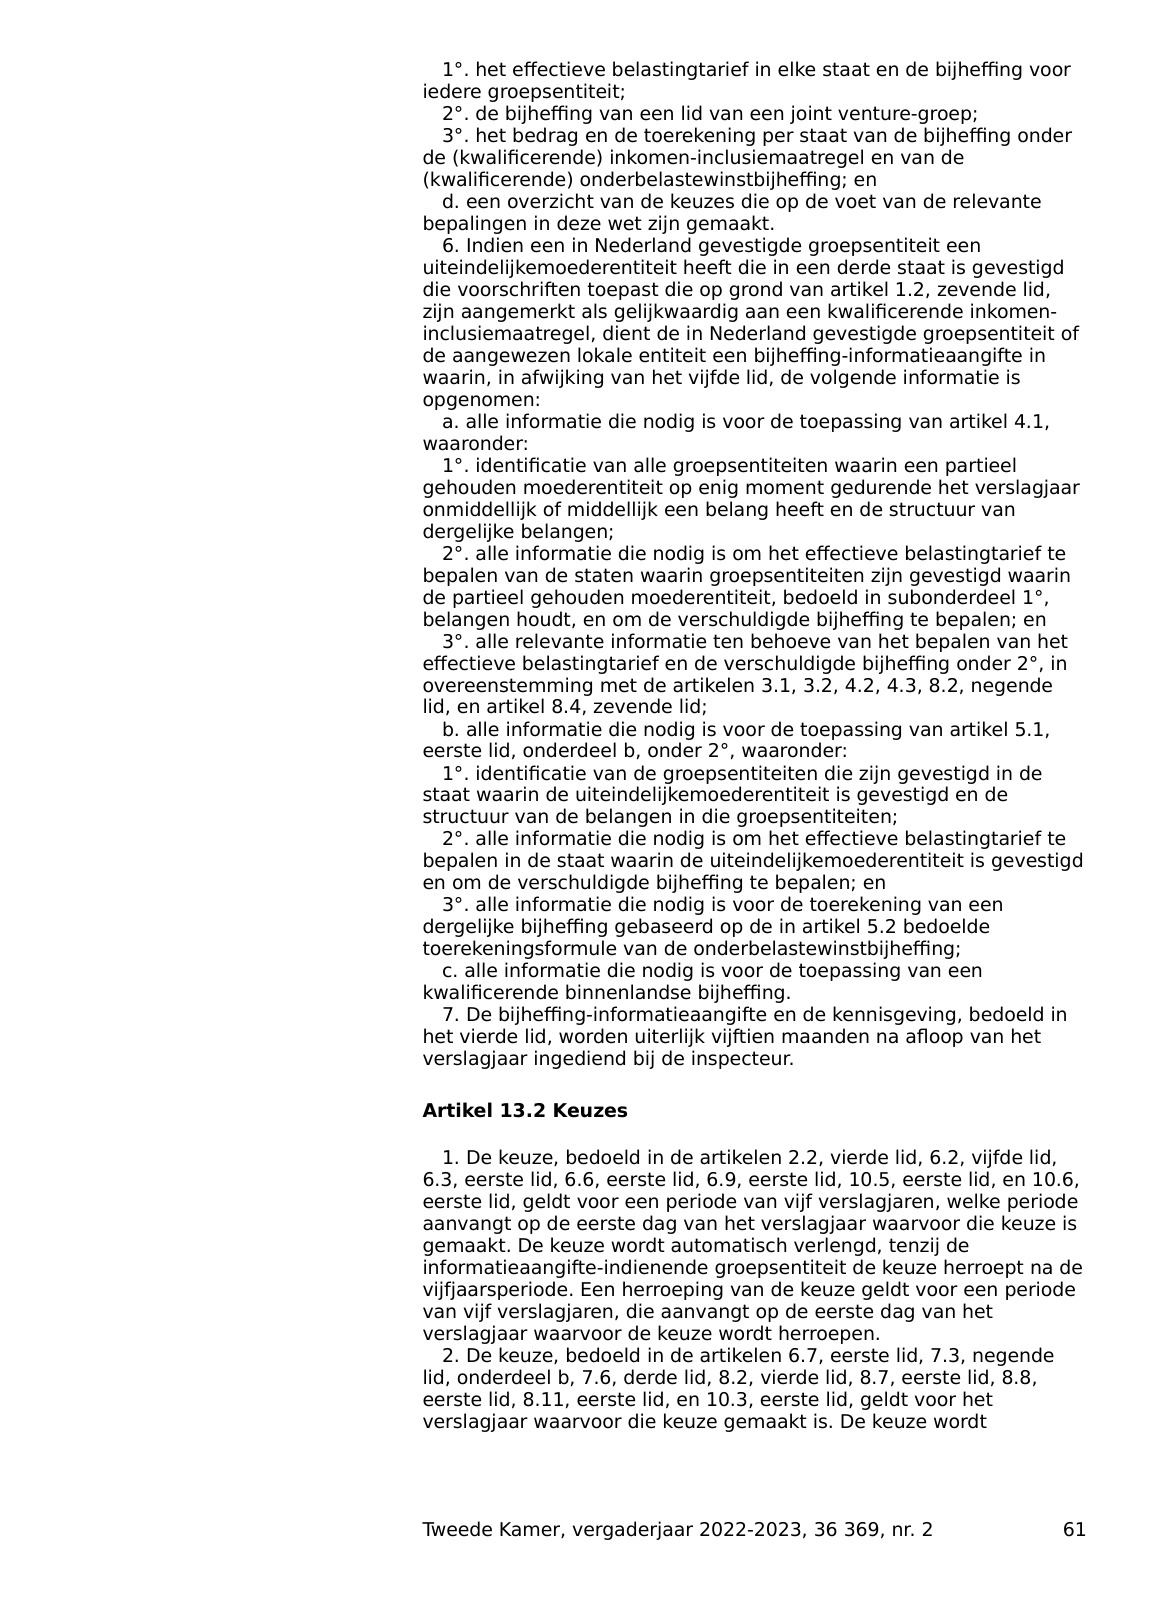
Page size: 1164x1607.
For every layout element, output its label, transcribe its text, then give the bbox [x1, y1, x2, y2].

text 2°. de bijheffing van een lid van een joint venture-groep; [422, 103, 1087, 125]
text b. alle informatie die nodig is voor de toepassing van artikel 5.1, eerste lid, onderdeel b, onder 2°, waaronder: [422, 718, 1087, 762]
text d. een overzicht van de keuzes die op de voet van de relevante bepalingen in deze wet zijn gemaakt. [422, 191, 1087, 235]
text 1°. identificatie van alle groepsentiteiten waarin een partieel gehouden moederentiteit op enig moment gedurende het verslagjaar onmiddellijk of middellijk een belang heeft en de structuur van dergelijke belangen; [422, 455, 1087, 543]
text c. alle informatie die nodig is voor de toepassing van een kwalificerende binnenlandse bijheffing. [422, 960, 1087, 1004]
text 1°. het effectieve belastingtarief in elke staat en de bijheffing voor iedere groepsentiteit; [422, 59, 1087, 103]
text 6. Indien een in Nederland gevestigde groepsentiteit een uiteindelijkemoederentiteit heeft die in een derde staat is gevestigd die voorschriften toepast die op grond van artikel 1.2, zevende lid, zijn aangemerkt als gelijkwaardig aan een kwalificerende inkomen-inclusiemaatregel, dient de in Nederland gevestigde groepsentiteit of de aangewezen lokale entiteit een bijheffing-informatieaangifte in waarin, in afwijking van het vijfde lid, de volgende informatie is opgenomen: [422, 235, 1087, 411]
text 7. De bijheffing-informatieaangifte en de kennisgeving, bedoeld in het vierde lid, worden uiterlijk vijftien maanden na afloop van het verslagjaar ingediend bij de inspecteur. [422, 1004, 1087, 1070]
subtitle Artikel 13.2 Keuzes [422, 1100, 1087, 1122]
text 3°. het bedrag en de toerekening per staat van de bijheffing onder de (kwalificerende) inkomen-inclusiemaatregel en van de (kwalificerende) onderbelastewinstbijheffing; en [422, 125, 1087, 191]
text 1°. identificatie van de groepsentiteiten die zijn gevestigd in de staat waarin de uiteindelijkemoederentiteit is gevestigd en de structuur van de belangen in die groepsentiteiten; [422, 762, 1087, 828]
text 2°. alle informatie die nodig is om het effectieve belastingtarief te bepalen van de staten waarin groepsentiteiten zijn gevestigd waarin de partieel gehouden moederentiteit, bedoeld in subonderdeel 1°, belangen houdt, en om de verschuldigde bijheffing te bepalen; en [422, 543, 1087, 631]
text 3°. alle informatie die nodig is voor de toerekening van een dergelijke bijheffing gebaseerd op de in artikel 5.2 bedoelde toerekeningsformule van de onderbelastewinstbijheffing; [422, 894, 1087, 960]
text 2. De keuze, bedoeld in de artikelen 6.7, eerste lid, 7.3, negende lid, onderdeel b, 7.6, derde lid, 8.2, vierde lid, 8.7, eerste lid, 8.8, eerste lid, 8.11, eerste lid, en 10.3, eerste lid, geldt voor het verslagjaar waarvoor die keuze gemaakt is. De keuze wordt [422, 1345, 1087, 1433]
text 3°. alle relevante informatie ten behoeve van het bepalen van het effectieve belastingtarief en de verschuldigde bijheffing onder 2°, in overeenstemming met de artikelen 3.1, 3.2, 4.2, 4.3, 8.2, negende lid, en artikel 8.4, zevende lid; [422, 631, 1087, 718]
text a. alle informatie die nodig is voor de toepassing van artikel 4.1, waaronder: [422, 411, 1087, 455]
text 2°. alle informatie die nodig is om het effectieve belastingtarief te bepalen in de staat waarin de uiteindelijkemoederentiteit is gevestigd en om de verschuldigde bijheffing te bepalen; en [422, 828, 1087, 894]
text 1. De keuze, bedoeld in de artikelen 2.2, vierde lid, 6.2, vijfde lid, 6.3, eerste lid, 6.6, eerste lid, 6.9, eerste lid, 10.5, eerste lid, en 10.6, eerste lid, geldt voor een periode van vijf verslagjaren, welke periode aanvangt op de eerste dag van het verslagjaar waarvoor die keuze is gemaakt. De keuze wordt automatisch verlengd, tenzij de informatieaangifte-indienende groepsentiteit de keuze herroept na de vijfjaarsperiode. Een herroeping van de keuze geldt voor een periode van vijf verslagjaren, die aanvangt op de eerste dag van het verslagjaar waarvoor de keuze wordt herroepen. [422, 1147, 1087, 1345]
